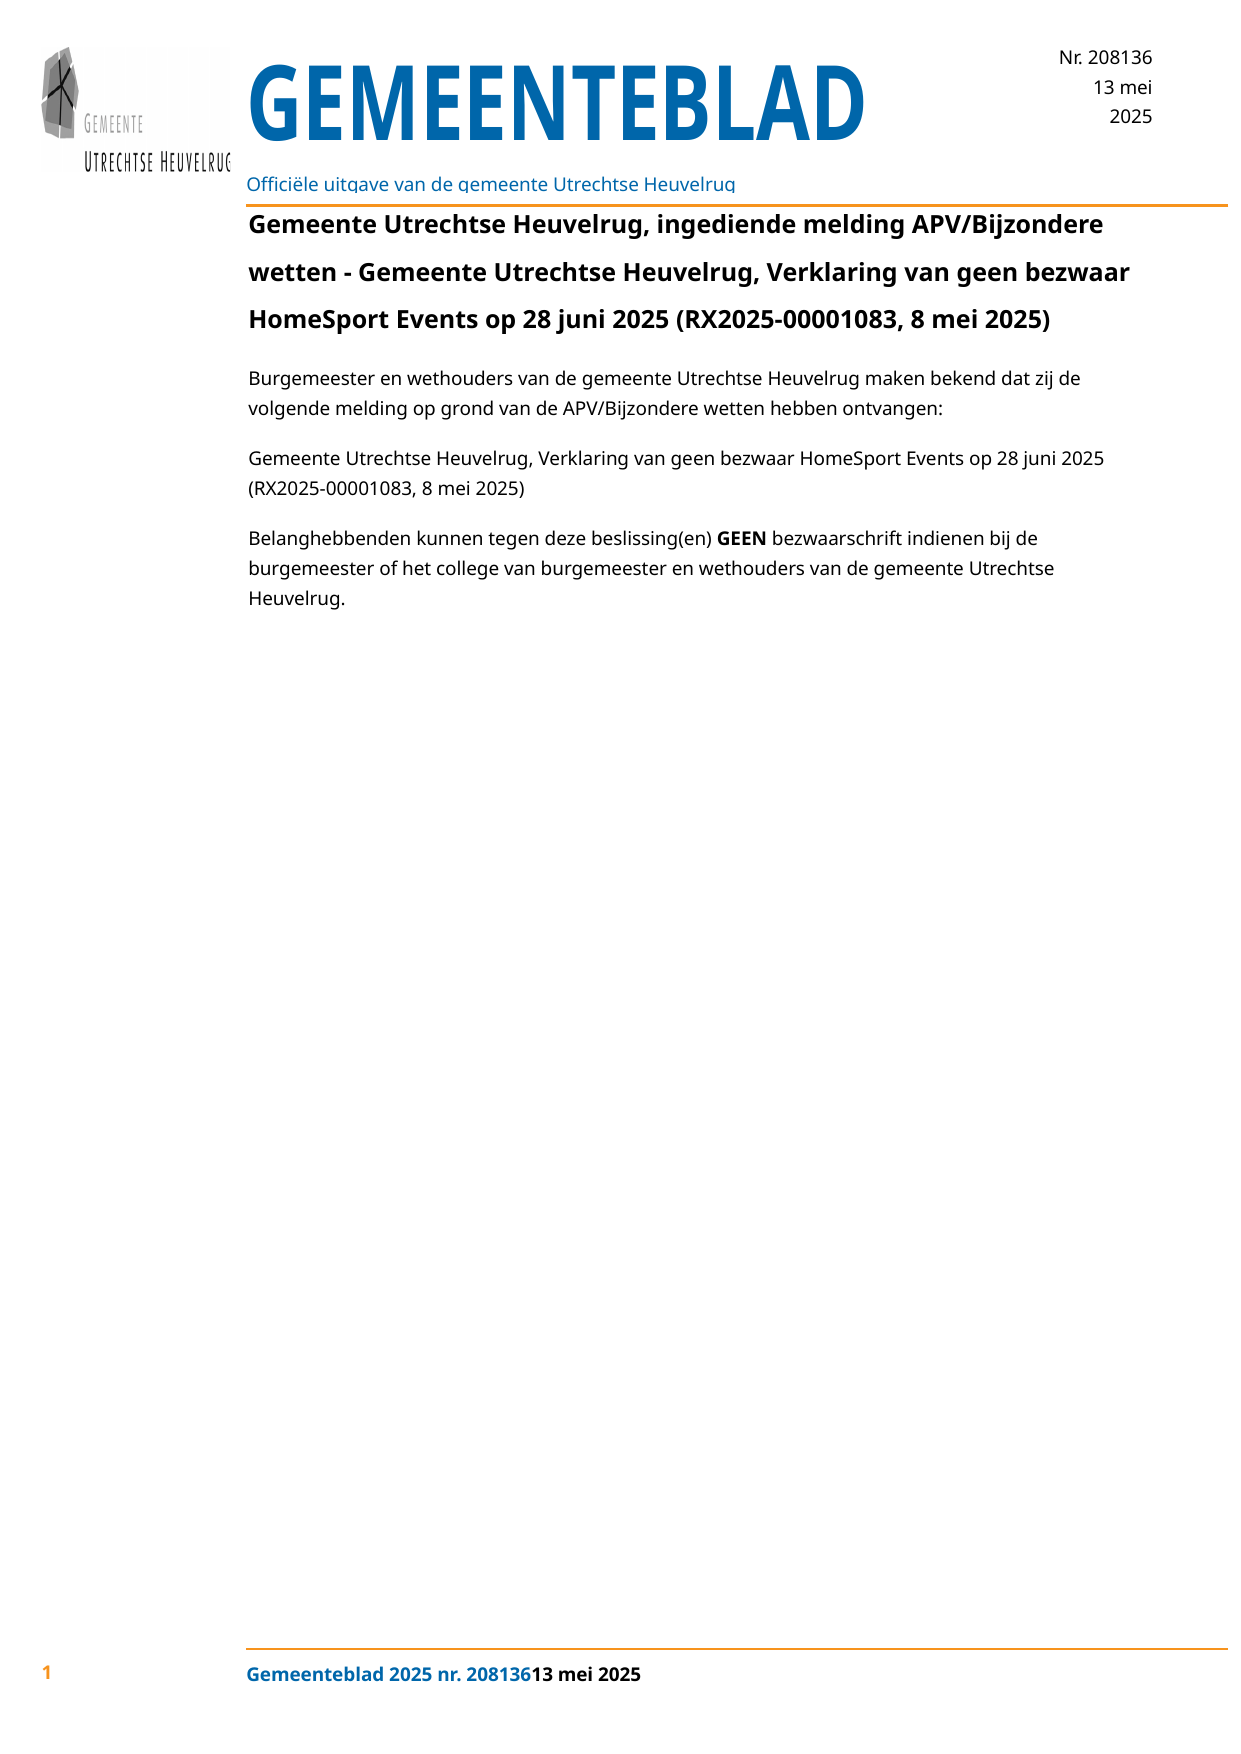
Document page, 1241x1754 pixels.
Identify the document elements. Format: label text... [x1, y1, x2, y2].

picture [41, 47, 231, 172]
text Gemeente Utrechtse Heuvelrug, Verklaring van geen bezwaar HomeSport Events op 28 juni 2025 (RX2025-00001083, 8 mei 2025) [248, 446, 1152, 501]
text Gemeente Utrechtse Heuvelrug, ingediende melding APV/Bijzondere wetten - Gemeente Utrechtse Heuvelrug, Verklaring van geen bezwaar HomeSport Events op 28 juni 2025 (RX2025-00001083, 8 mei 2025) [248, 207, 1152, 336]
text Burgemeester en wethouders van de gemeente Utrechtse Heuvelrug maken bekend dat zij de volgende melding op grond van de APV/Bijzondere wetten hebben ontvangen: [248, 366, 1152, 421]
text Belanghebbenden kunnen tegen deze beslissing(en) GEEN bezwaarschrift indienen bij de burgemeester of het college van burgemeester en wethouders van de gemeente Utrechtse Heuvelrug. [248, 526, 1152, 610]
